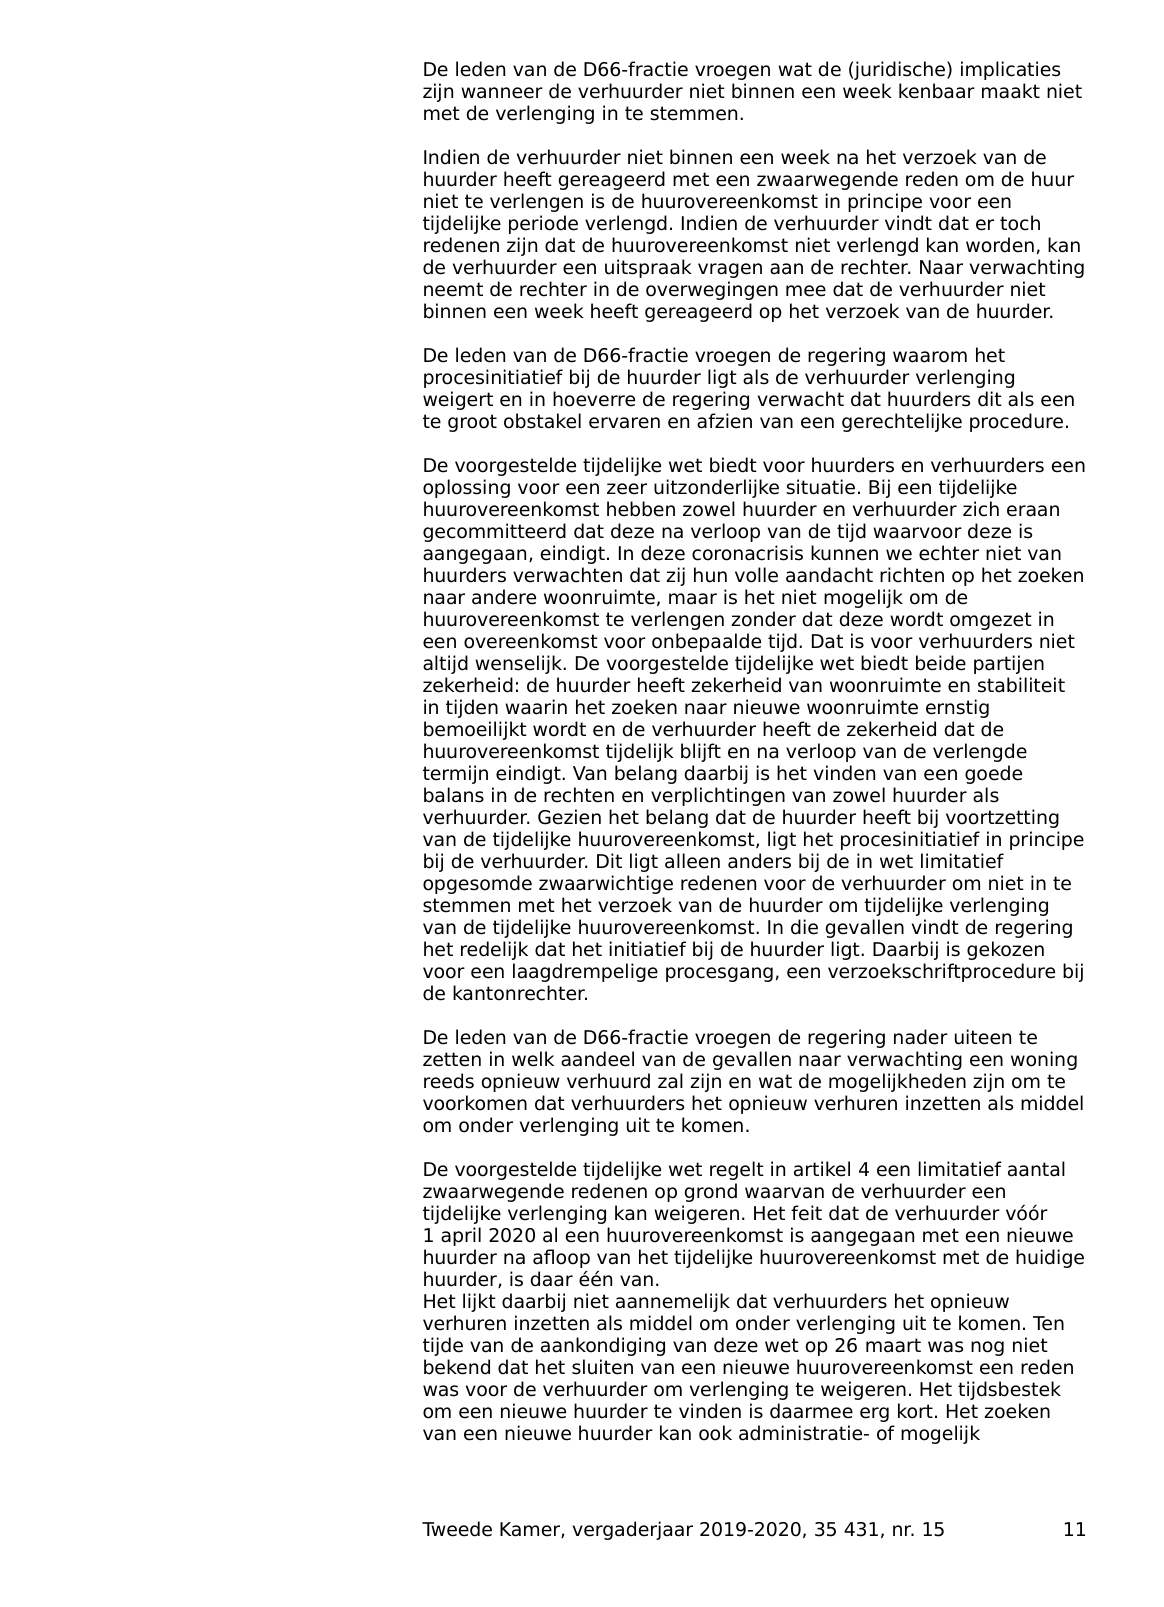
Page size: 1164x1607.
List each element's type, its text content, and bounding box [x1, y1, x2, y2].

text De leden van de D66-fractie vroegen wat de (juridische) implicaties zijn wanneer de verhuurder niet binnen een week kenbaar maakt niet met de verlenging in te stemmen. [422, 59, 1087, 125]
text De leden van de D66-fractie vroegen de regering nader uiteen te zetten in welk aandeel van de gevallen naar verwachting een woning reeds opnieuw verhuurd zal zijn en wat de mogelijkheden zijn om te voorkomen dat verhuurders het opnieuw verhuren inzetten als middel om onder verlenging uit te komen. [422, 1027, 1087, 1137]
text Het lijkt daarbij niet aannemelijk dat verhuurders het opnieuw verhuren inzetten als middel om onder verlenging uit te komen. Ten tijde van de aankondiging van deze wet op 26 maart was nog niet bekend dat het sluiten van een nieuwe huurovereenkomst een reden was voor de verhuurder om verlenging te weigeren. Het tijdsbestek om een nieuwe huurder te vinden is daarmee erg kort. Het zoeken van een nieuwe huurder kan ook administratie- of mogelijk [422, 1291, 1087, 1445]
text Indien de verhuurder niet binnen een week na het verzoek van de huurder heeft gereageerd met een zwaarwegende reden om de huur niet te verlengen is de huurovereenkomst in principe voor een tijdelijke periode verlengd. Indien de verhuurder vindt dat er toch redenen zijn dat de huurovereenkomst niet verlengd kan worden, kan de verhuurder een uitspraak vragen aan de rechter. Naar verwachting neemt de rechter in de overwegingen mee dat de verhuurder niet binnen een week heeft gereageerd op het verzoek van de huurder. [422, 147, 1087, 323]
text De voorgestelde tijdelijke wet biedt voor huurders en verhuurders een oplossing voor een zeer uitzonderlijke situatie. Bij een tijdelijke huurovereenkomst hebben zowel huurder en verhuurder zich eraan gecommitteerd dat deze na verloop van de tijd waarvoor deze is aangegaan, eindigt. In deze coronacrisis kunnen we echter niet van huurders verwachten dat zij hun volle aandacht richten op het zoeken naar andere woonruimte, maar is het niet mogelijk om de huurovereenkomst te verlengen zonder dat deze wordt omgezet in een overeenkomst voor onbepaalde tijd. Dat is voor verhuurders niet altijd wenselijk. De voorgestelde tijdelijke wet biedt beide partijen zekerheid: de huurder heeft zekerheid van woonruimte en stabiliteit in tijden waarin het zoeken naar nieuwe woonruimte ernstig bemoeilijkt wordt en de verhuurder heeft de zekerheid dat de huurovereenkomst tijdelijk blijft en na verloop van de verlengde termijn eindigt. Van belang daarbij is het vinden van een goede balans in de rechten en verplichtingen van zowel huurder als verhuurder. Gezien het belang dat de huurder heeft bij voortzetting van de tijdelijke huurovereenkomst, ligt het procesinitiatief in principe bij de verhuurder. Dit ligt alleen anders bij de in wet limitatief opgesomde zwaarwichtige redenen voor de verhuurder om niet in te stemmen met het verzoek van de huurder om tijdelijke verlenging van de tijdelijke huurovereenkomst. In die gevallen vindt de regering het redelijk dat het initiatief bij de huurder ligt. Daarbij is gekozen voor een laagdrempelige procesgang, een verzoekschriftprocedure bij de kantonrechter. [422, 455, 1087, 1005]
text De leden van de D66-fractie vroegen de regering waarom het procesinitiatief bij de huurder ligt als de verhuurder verlenging weigert en in hoeverre de regering verwacht dat huurders dit als een te groot obstakel ervaren en afzien van een gerechtelijke procedure. [422, 345, 1087, 433]
text De voorgestelde tijdelijke wet regelt in artikel 4 een limitatief aantal zwaarwegende redenen op grond waarvan de verhuurder een tijdelijke verlenging kan weigeren. Het feit dat de verhuurder vóór 1 april 2020 al een huurovereenkomst is aangegaan met een nieuwe huurder na afloop van het tijdelijke huurovereenkomst met de huidige huurder, is daar één van. [422, 1159, 1087, 1291]
